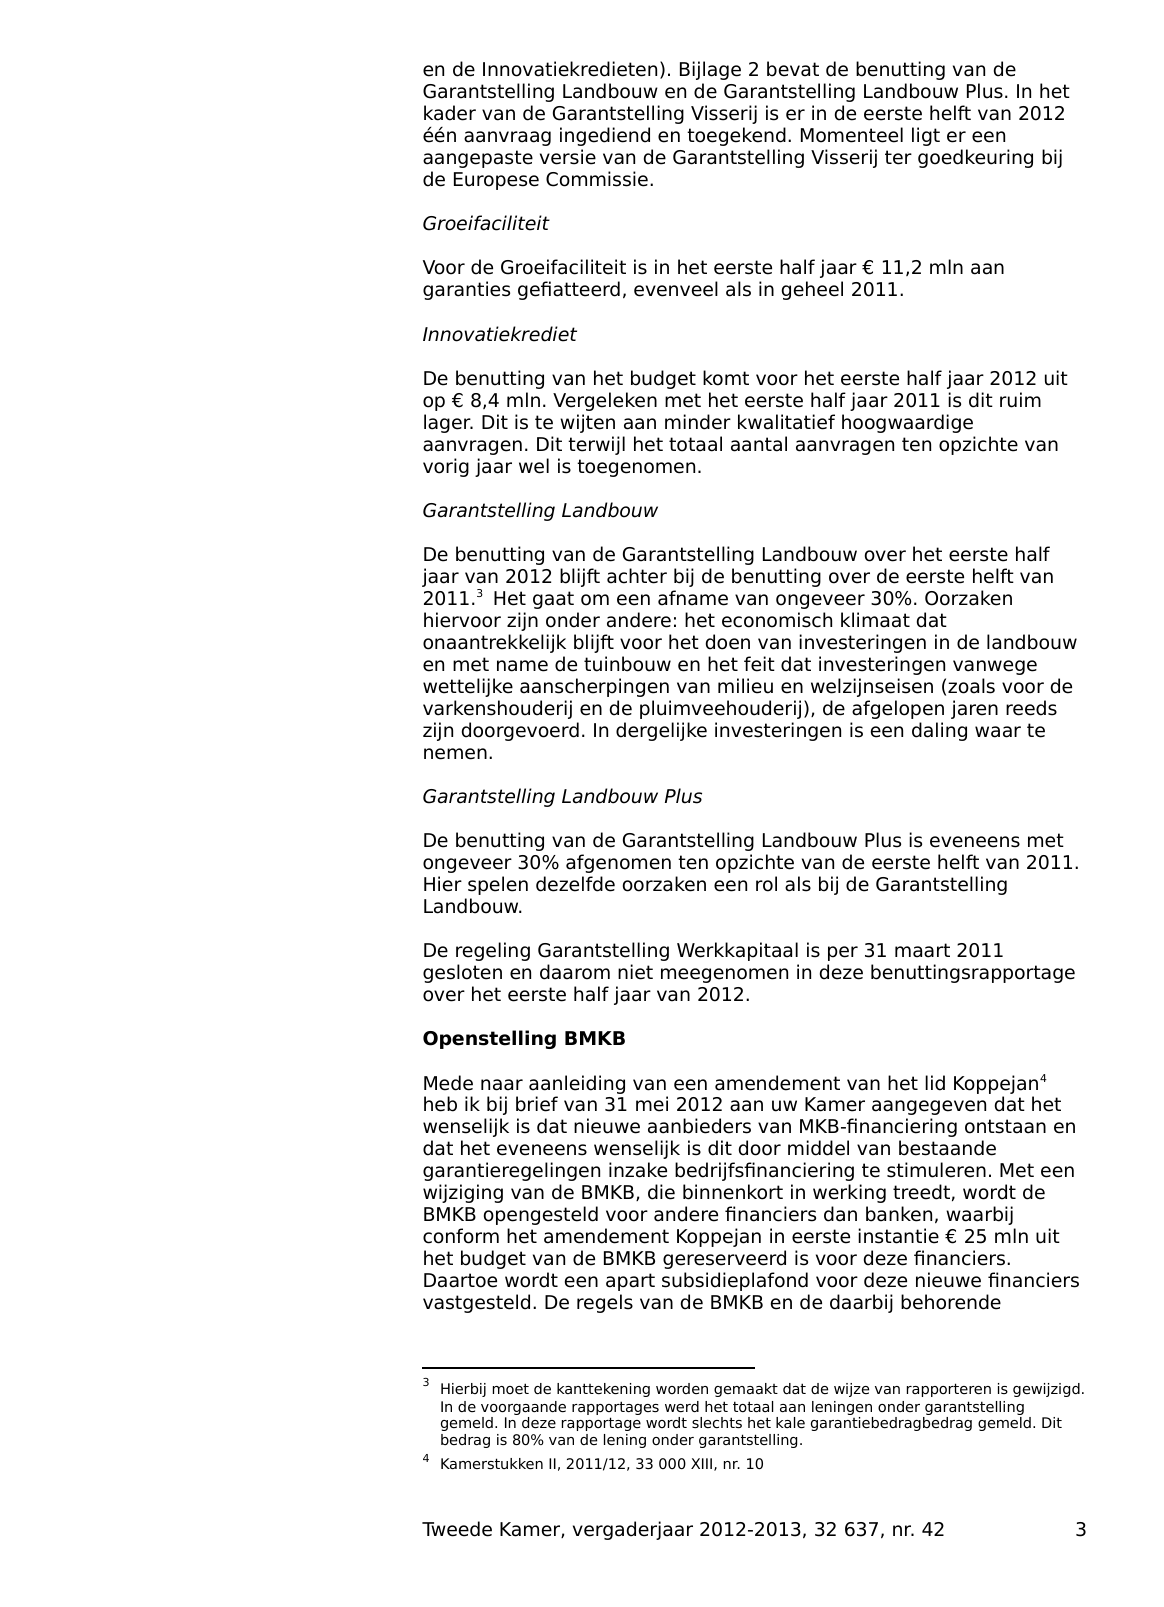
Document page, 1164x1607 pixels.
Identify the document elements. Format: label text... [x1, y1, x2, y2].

text Hierbij moet de kanttekening worden gemaakt dat de wijze van rapporteren is gewijzigd. In de voorgaande rapportages werd het totaal aan leningen onder garantstelling gemeld. In deze rapportage wordt slechts het kale garantiebedragbedrag gemeld. Dit bedrag is 80% van de lening onder garantstelling. [422, 1377, 1087, 1449]
subtitle Garantstelling Landbouw [422, 500, 1087, 522]
text Kamerstukken II, 2011/12, 33 000 XIII, nr. 10 [422, 1452, 1087, 1474]
text Voor de Groeifaciliteit is in het eerste half jaar € 11,2 mln aan garanties gefiatteerd, evenveel als in geheel 2011. [422, 257, 1087, 301]
subtitle Innovatiekrediet [422, 323, 1087, 345]
subtitle Garantstelling Landbouw Plus [422, 786, 1087, 808]
text De benutting van de Garantstelling Landbouw Plus is eveneens met ongeveer 30% afgenomen ten opzichte van de eerste helft van 2011. Hier spelen dezelfde oorzaken een rol als bij de Garantstelling Landbouw. [422, 830, 1087, 918]
text Mede naar aanleiding van een amendement van het lid Koppejan heb ik bij brief van 31 mei 2012 aan uw Kamer aangegeven dat het wenselijk is dat nieuwe aanbieders van MKB-financiering ontstaan en dat het eveneens wenselijk is dit door middel van bestaande garantieregelingen inzake bedrijfsfinanciering te stimuleren. Met een wijziging van de BMKB, die binnenkort in werking treedt, wordt de BMKB opengesteld voor andere financiers dan banken, waarbij conform het amendement Koppejan in eerste instantie € 25 mln uit het budget van de BMKB gereserveerd is voor deze financiers. Daartoe wordt een apart subsidieplafond voor deze nieuwe financiers vastgesteld. De regels van de BMKB en de daarbij behorende [422, 1072, 1087, 1314]
text De benutting van de Garantstelling Landbouw over het eerste half jaar van 2012 blijft achter bij de benutting over de eerste helft van 2011. Het gaat om een afname van ongeveer 30%. Oorzaken hiervoor zijn onder andere: het economisch klimaat dat onaantrekkelijk blijft voor het doen van investeringen in de landbouw en met name de tuinbouw en het feit dat investeringen vanwege wettelijke aanscherpingen van milieu en welzijnseisen (zoals voor de varkenshouderij en de pluimveehouderij), de afgelopen jaren reeds zijn doorgevoerd. In dergelijke investeringen is een daling waar te nemen. [422, 544, 1087, 764]
text De benutting van het budget komt voor het eerste half jaar 2012 uit op € 8,4 mln. Vergeleken met het eerste half jaar 2011 is dit ruim lager. Dit is te wijten aan minder kwalitatief hoogwaardige aanvragen. Dit terwijl het totaal aantal aanvragen ten opzichte van vorig jaar wel is toegenomen. [422, 368, 1087, 477]
subtitle Openstelling BMKB [422, 1028, 1087, 1050]
text De regeling Garantstelling Werkkapitaal is per 31 maart 2011 gesloten en daarom niet meegenomen in deze benuttingsrapportage over het eerste half jaar van 2012. [422, 940, 1087, 1006]
text en de Innovatiekredieten). Bijlage 2 bevat de benutting van de Garantstelling Landbouw en de Garantstelling Landbouw Plus. In het kader van de Garantstelling Visserij is er in de eerste helft van 2012 één aanvraag ingediend en toegekend. Momenteel ligt er een aangepaste versie van de Garantstelling Visserij ter goedkeuring bij de Europese Commissie. [422, 59, 1087, 191]
subtitle Groeifaciliteit [422, 213, 1087, 235]
